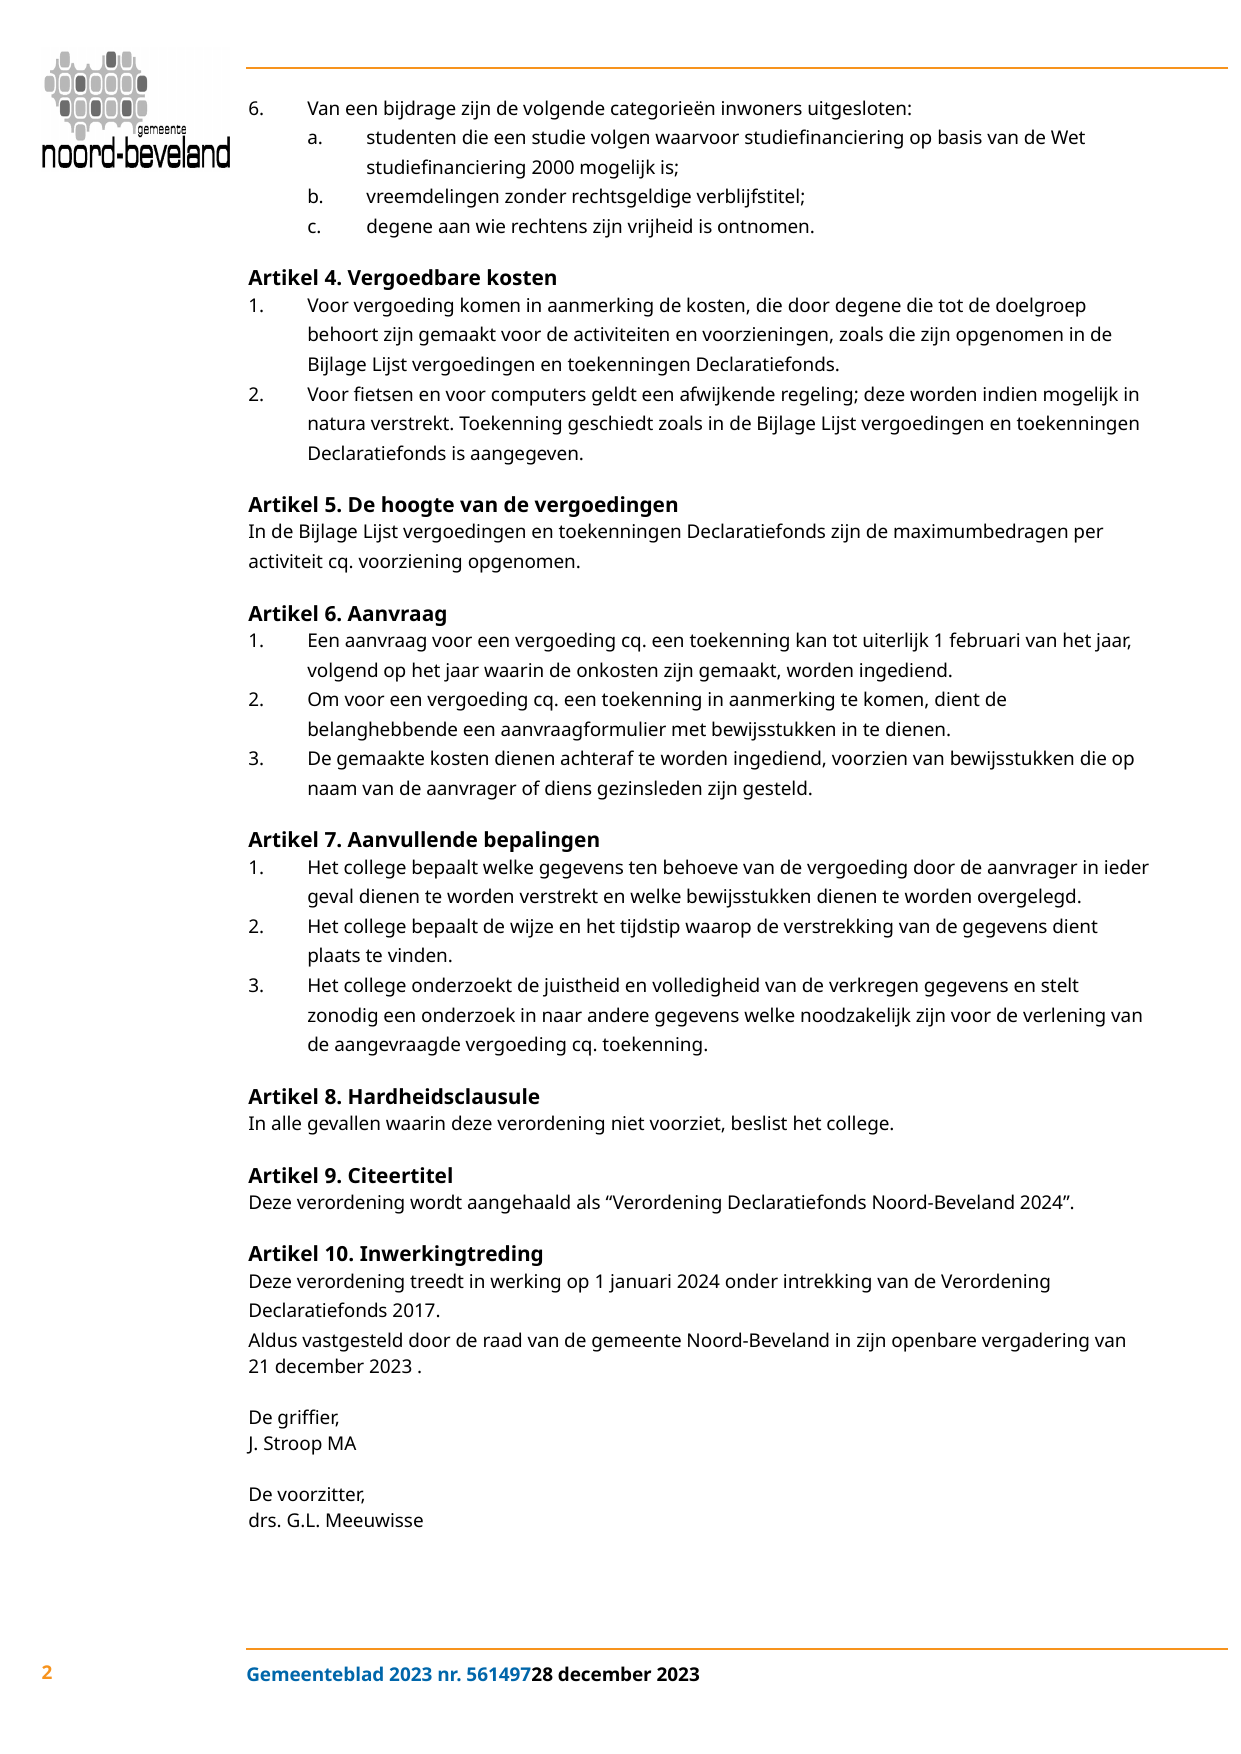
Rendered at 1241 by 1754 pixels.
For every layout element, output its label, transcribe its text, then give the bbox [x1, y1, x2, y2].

text Artikel 5. De hoogte van de vergoedingen [248, 490, 1152, 519]
text Aldus vastgesteld door de raad van de gemeente Noord-Beveland in zijn openbare vergadering van 21 december 2023 . [248, 1327, 1152, 1379]
text In de Bijlage Lijst vergoedingen en toekenningen Declaratiefonds zijn de maximumbedragen per activiteit cq. voorziening opgenomen. [248, 519, 1152, 574]
text Artikel 6. Aanvraag [248, 599, 1152, 627]
text J. Stroop MA [248, 1430, 1152, 1456]
list Het college bepaalt welke gegevens ten behoeve van de vergoeding door de aanvrager in ieder geval dienen te worden verstrekt en welke bewijsstukken dienen te worden overgelegd. [248, 854, 1152, 909]
text Artikel 10. Inwerkingtreding [248, 1239, 1152, 1268]
list De gemaakte kosten dienen achteraf te worden ingediend, voorzien van bewijsstukken die op naam van de aanvrager of diens gezinsleden zijn gesteld. [248, 746, 1152, 801]
text Deze verordening wordt aangehaald als “Verordening Declaratiefonds Noord-Beveland 2024”. [248, 1189, 1152, 1215]
list studenten die een studie volgen waarvoor studiefinanciering op basis van de Wet studiefinanciering 2000 mogelijk is; [307, 124, 1152, 180]
list Voor fietsen en voor computers geldt een afwijkende regeling; deze worden indien mogelijk in natura verstrekt. Toekenning geschiedt zoals in de Bijlage Lijst vergoedingen en toekenningen Declaratiefonds is aangegeven. [248, 381, 1152, 466]
list Om voor een vergoeding cq. een toekenning in aanmerking te komen, dient de belanghebbende een aanvraagformulier met bewijsstukken in te dienen. [248, 686, 1152, 742]
text In alle gevallen waarin deze verordening niet voorziet, beslist het college. [248, 1110, 1152, 1136]
list Voor vergoeding komen in aanmerking de kosten, die door degene die tot de doelgroep behoort zijn gemaakt voor de activiteiten en voorzieningen, zoals die zijn opgenomen in de Bijlage Lijst vergoedingen en toekenningen Declaratiefonds. [248, 292, 1152, 377]
list Van een bijdrage zijn de volgende categorieën inwoners uitgesloten: [248, 95, 1152, 121]
text De voorzitter, [248, 1482, 1152, 1507]
list degene aan wie rechtens zijn vrijheid is ontnomen. [307, 213, 1152, 239]
list Het college bepaalt de wijze en het tijdstip waarop de verstrekking van de gegevens dient plaats te vinden. [248, 913, 1152, 968]
text drs. G.L. Meeuwisse [248, 1507, 1152, 1533]
text Artikel 9. Citeertitel [248, 1161, 1152, 1189]
text Artikel 8. Hardheidsclausule [248, 1082, 1152, 1110]
list Het college onderzoekt de juistheid en volledigheid van de verkregen gegevens en stelt zonodig een onderzoek in naar andere gegevens welke noodzakelijk zijn voor de verlening van de aangevraagde vergoeding cq. toekenning. [248, 972, 1152, 1057]
list vreemdelingen zonder rechtsgeldige verblijfstitel; [307, 183, 1152, 209]
text Artikel 7. Aanvullende bepalingen [248, 826, 1152, 854]
text De griffier, [248, 1404, 1152, 1430]
list Een aanvraag voor een vergoeding cq. een toekenning kan tot uiterlijk 1 februari van het jaar, volgend op het jaar waarin de onkosten zijn gemaakt, worden ingediend. [248, 627, 1152, 682]
picture [41, 47, 231, 172]
text Deze verordening treedt in werking op 1 januari 2024 onder intrekking van de Verordening Declaratiefonds 2017. [248, 1268, 1152, 1323]
text Artikel 4. Vergoedbare kosten [248, 263, 1152, 292]
